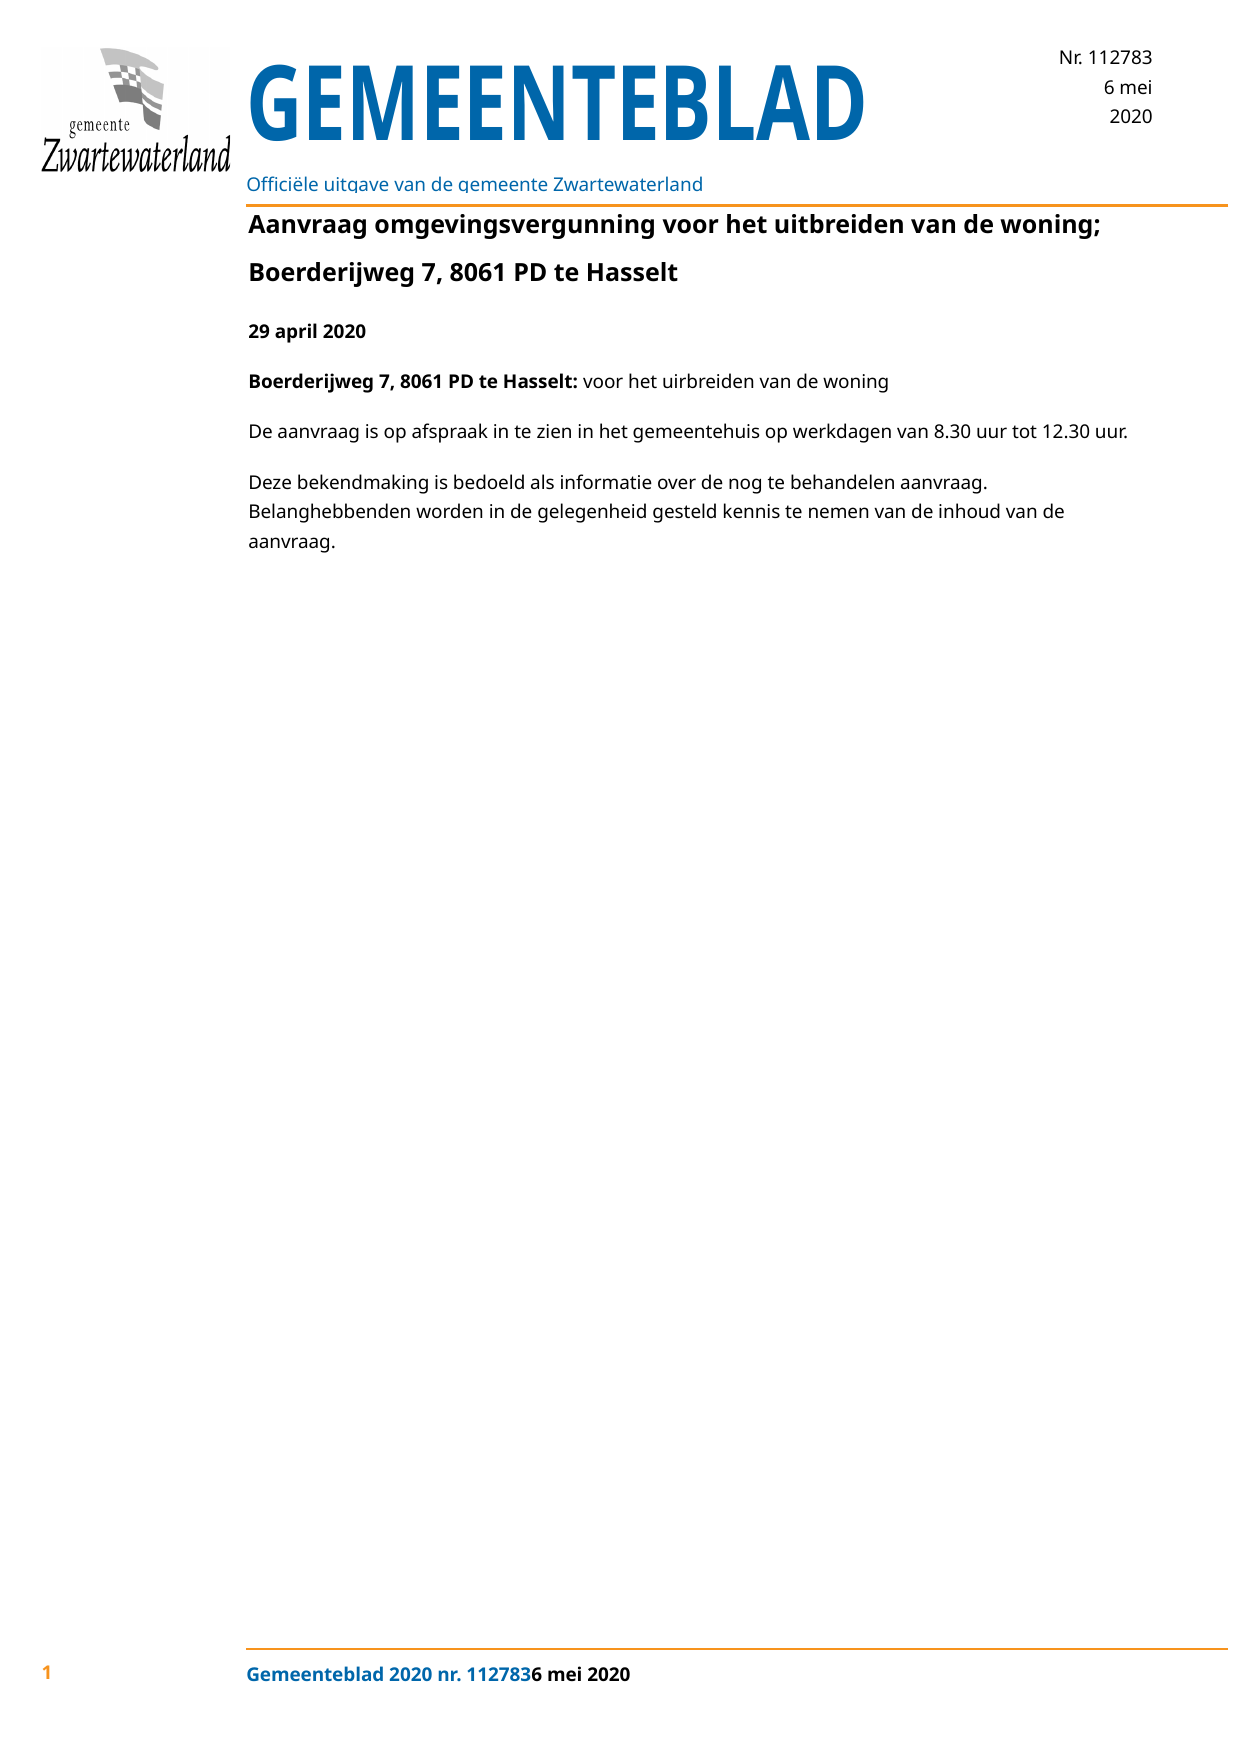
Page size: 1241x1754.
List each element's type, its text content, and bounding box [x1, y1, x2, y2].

text Deze bekendmaking is bedoeld als informatie over de nog te behandelen aanvraag. Belanghebbenden worden in de gelegenheid gesteld kennis te nemen van de inhoud van de aanvraag. [248, 469, 1152, 554]
text De aanvraag is op afspraak in te zien in het gemeentehuis op werkdagen van 8.30 uur tot 12.30 uur. [248, 419, 1152, 444]
text Aanvraag omgevingsvergunning voor het uitbreiden van de woning; Boerderijweg 7, 8061 PD te Hasselt [248, 207, 1152, 288]
text Boerderijweg 7, 8061 PD te Hasselt: voor het uirbreiden van de woning [248, 368, 1152, 394]
text 29 april 2020 [248, 318, 1152, 344]
picture [41, 47, 231, 172]
